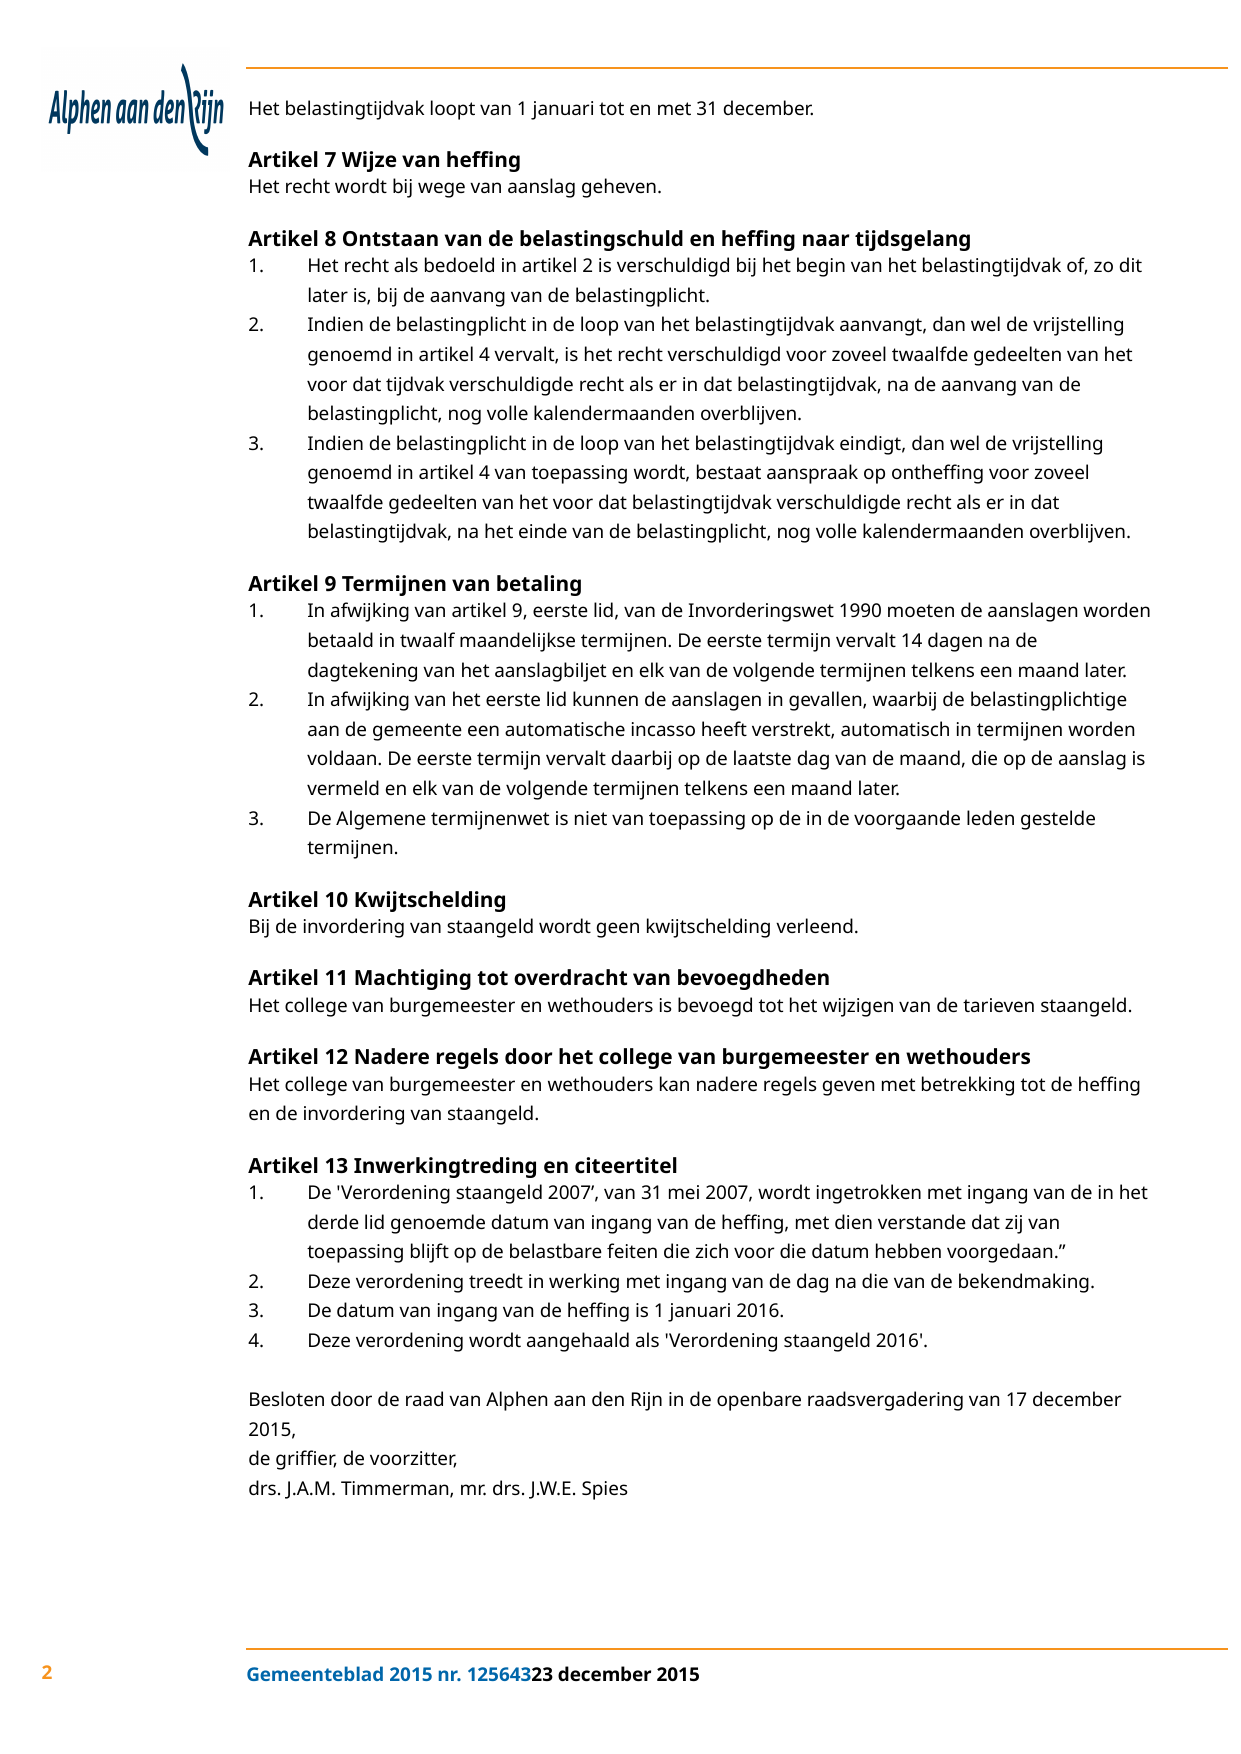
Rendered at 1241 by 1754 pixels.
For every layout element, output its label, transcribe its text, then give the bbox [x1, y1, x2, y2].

text Het recht wordt bij wege van aanslag geheven. [248, 174, 1152, 199]
list Indien de belastingplicht in de loop van het belastingtijdvak eindigt, dan wel de vrijstelling genoemd in artikel 4 van toepassing wordt, bestaat aanspraak op ontheffing voor zoveel twaalfde gedeelten van het voor dat belastingtijdvak verschuldigde recht als er in dat belastingtijdvak, na het einde van de belastingplicht, nog volle kalendermaanden overblijven. [248, 430, 1152, 544]
list Indien de belastingplicht in de loop van het belastingtijdvak aanvangt, dan wel de vrijstelling genoemd in artikel 4 vervalt, is het recht verschuldigd voor zoveel twaalfde gedeelten van het voor dat tijdvak verschuldigde recht als er in dat belastingtijdvak, na de aanvang van de belastingplicht, nog volle kalendermaanden overblijven. [248, 312, 1152, 426]
list De 'Verordening staangeld 2007’, van 31 mei 2007, wordt ingetrokken met ingang van de in het derde lid genoemde datum van ingang van de heffing, met dien verstande dat zij van toepassing blijft op de belastbare feiten die zich voor die datum hebben voorgedaan.” [248, 1179, 1152, 1264]
text Besloten door de raad van Alphen aan den Rijn in de openbare raadsvergadering van 17 december 2015, [248, 1386, 1152, 1442]
text Artikel 10 Kwijtschelding [248, 885, 1152, 913]
text drs. J.A.M. Timmerman, mr. drs. J.W.E. Spies [248, 1475, 1152, 1501]
text Artikel 9 Termijnen van betaling [248, 569, 1152, 598]
text Het belastingtijdvak loopt van 1 januari tot en met 31 december. [248, 95, 1152, 121]
picture [41, 47, 231, 172]
text Artikel 11 Machtiging tot overdracht van bevoegdheden [248, 963, 1152, 992]
list Deze verordening wordt aangehaald als 'Verordening staangeld 2016'. [248, 1327, 1152, 1353]
text Artikel 13 Inwerkingtreding en citeertitel [248, 1151, 1152, 1179]
list Het recht als bedoeld in artikel 2 is verschuldigd bij het begin van het belastingtijdvak of, zo dit later is, bij de aanvang van de belastingplicht. [248, 252, 1152, 308]
text Artikel 8 Ontstaan van de belastingschuld en heffing naar tijdsgelang [248, 224, 1152, 252]
text de griffier, de voorzitter, [248, 1446, 1152, 1471]
text Artikel 12 Nadere regels door het college van burgemeester en wethouders [248, 1042, 1152, 1071]
list De Algemene termijnenwet is niet van toepassing op de in de voorgaande leden gestelde termijnen. [248, 805, 1152, 860]
list Deze verordening treedt in werking met ingang van de dag na die van de bekendmaking. [248, 1268, 1152, 1294]
list In afwijking van het eerste lid kunnen de aanslagen in gevallen, waarbij de belastingplichtige aan de gemeente een automatische incasso heeft verstrekt, automatisch in termijnen worden voldaan. De eerste termijn vervalt daarbij op de laatste dag van de maand, die op de aanslag is vermeld en elk van de volgende termijnen telkens een maand later. [248, 686, 1152, 801]
text Het college van burgemeester en wethouders is bevoegd tot het wijzigen van de tarieven staangeld. [248, 992, 1152, 1018]
text Bij de invordering van staangeld wordt geen kwijtschelding verleend. [248, 913, 1152, 939]
text Artikel 7 Wijze van heffing [248, 145, 1152, 174]
list De datum van ingang van de heffing is 1 januari 2016. [248, 1298, 1152, 1323]
text Het college van burgemeester en wethouders kan nadere regels geven met betrekking tot de heffing en de invordering van staangeld. [248, 1071, 1152, 1126]
list In afwijking van artikel 9, eerste lid, van de Invorderingswet 1990 moeten de aanslagen worden betaald in twaalf maandelijkse termijnen. De eerste termijn vervalt 14 dagen na de dagtekening van het aanslagbiljet en elk van de volgende termijnen telkens een maand later. [248, 598, 1152, 682]
